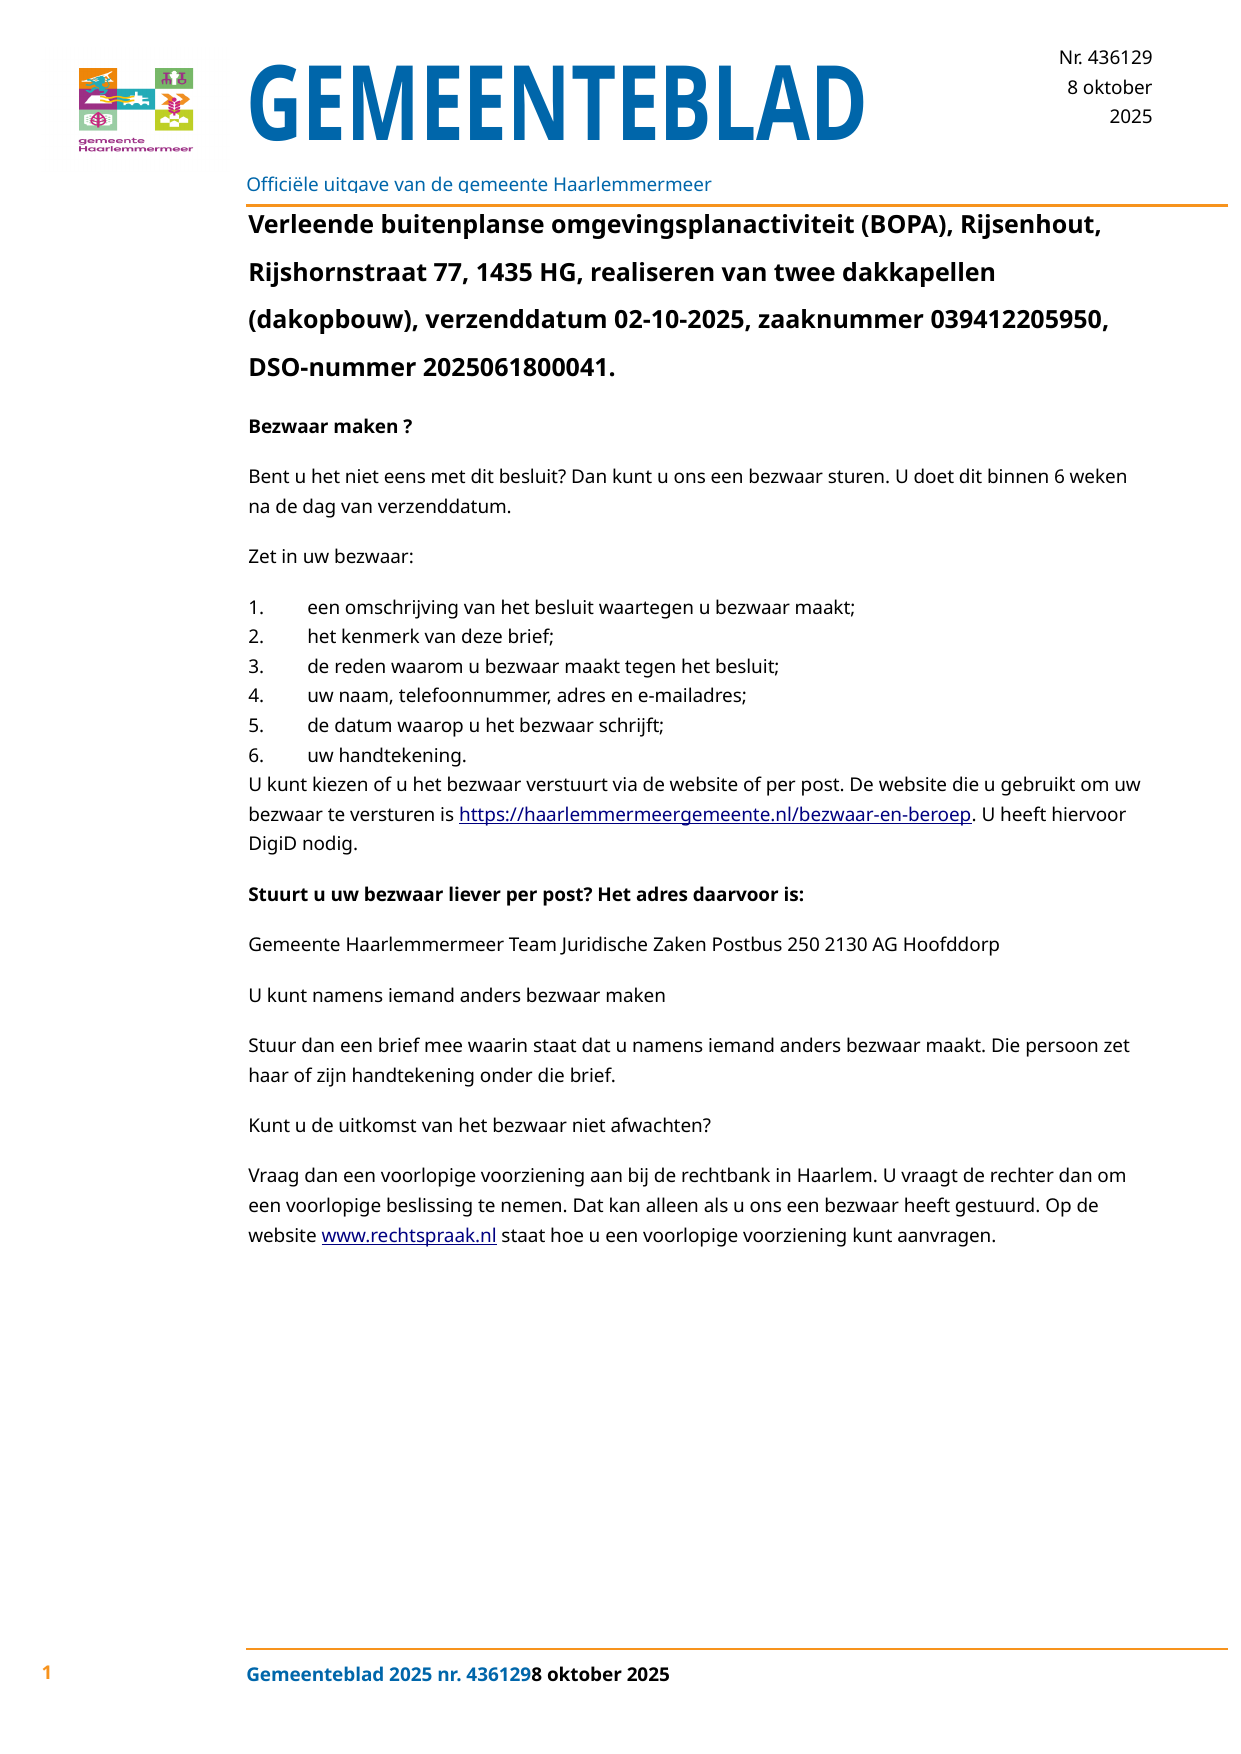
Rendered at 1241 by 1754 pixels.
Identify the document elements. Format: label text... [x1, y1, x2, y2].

list een omschrijving van het besluit waartegen u bezwaar maakt; [248, 594, 1152, 620]
text Bent u het niet eens met dit besluit? Dan kunt u ons een bezwaar sturen. U doet dit binnen 6 weken na de dag van verzenddatum. [248, 463, 1152, 519]
text U kunt kiezen of u het bezwaar verstuurt via de website of per post. De website die u gebruikt om uw bezwaar te versturen is https://haarlemmermeergemeente.nl/bezwaar-en-beroep. U heeft hiervoor DigiD nodig. [248, 771, 1152, 856]
text Bezwaar maken ? [248, 413, 1152, 439]
text Stuurt u uw bezwaar liever per post? Het adres daarvoor is: [248, 881, 1152, 907]
text U kunt namens iemand anders bezwaar maken [248, 982, 1152, 1008]
text Stuur dan een brief mee waarin staat dat u namens iemand anders bezwaar maakt. Die persoon zet haar of zijn handtekening onder die brief. [248, 1032, 1152, 1088]
text Gemeente Haarlemmermeer Team Juridische Zaken Postbus 250 2130 AG Hoofddorp [248, 931, 1152, 957]
picture [41, 47, 231, 172]
text Verleende buitenplanse omgevingsplanactiviteit (BOPA), Rijsenhout, Rijshornstraat 77, 1435 HG, realiseren van twee dakkapellen (dakopbouw), verzenddatum 02-10-2025, zaaknummer 039412205950, DSO-nummer 2025061800041. [248, 207, 1152, 384]
text Kunt u de uitkomst van het bezwaar niet afwachten? [248, 1112, 1152, 1138]
list de reden waarom u bezwaar maakt tegen het besluit; [248, 653, 1152, 679]
list uw naam, telefoonnummer, adres en e-mailadres; [248, 683, 1152, 708]
list de datum waarop u het bezwaar schrijft; [248, 712, 1152, 738]
list het kenmerk van deze brief; [248, 623, 1152, 649]
text Zet in uw bezwaar: [248, 543, 1152, 569]
text Vraag dan een voorlopige voorziening aan bij de rechtbank in Haarlem. U vraagt de rechter dan om een voorlopige beslissing te nemen. Dat kan alleen als u ons een bezwaar heeft gestuurd. Op de website www.rechtspraak.nl staat hoe u een voorlopige voorziening kunt aanvragen. [248, 1163, 1152, 1248]
list uw handtekening. [248, 742, 1152, 768]
